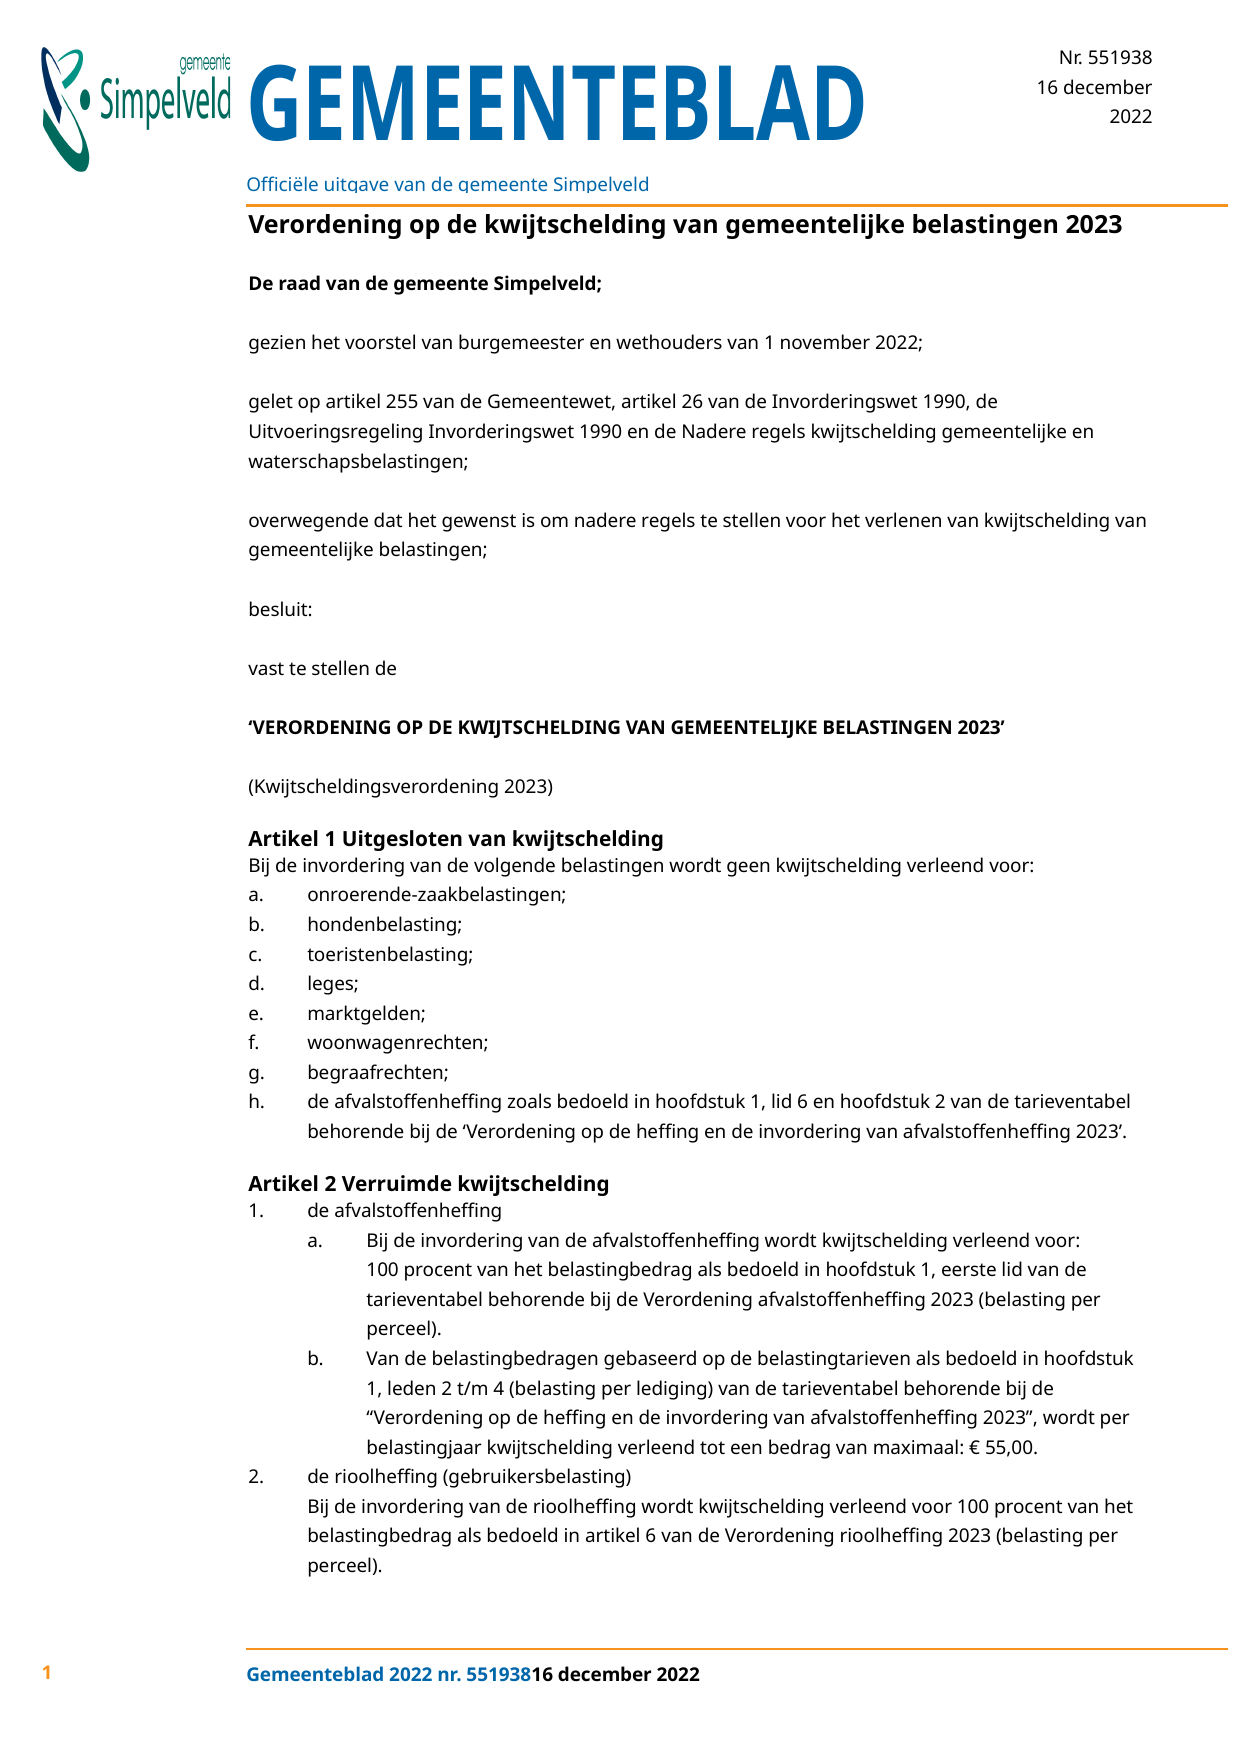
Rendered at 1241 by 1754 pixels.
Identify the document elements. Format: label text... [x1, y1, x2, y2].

list de rioolheffing (gebruikersbelasting) [248, 1463, 1152, 1489]
list begraafrechten; [248, 1059, 1152, 1085]
text (Kwijtscheldingsverordening 2023) [248, 773, 1152, 799]
list hondenbelasting; [248, 911, 1152, 937]
list onroerende-zaakbelastingen; [248, 882, 1152, 907]
text gezien het voorstel van burgemeester en wethouders van 1 november 2022; [248, 329, 1152, 355]
text ‘VERORDENING OP DE KWIJTSCHELDING VAN GEMEENTELIJKE BELASTINGEN 2023’ [248, 714, 1152, 740]
list Bij de invordering van de afvalstoffenheffing wordt kwijtschelding verleend voor: [307, 1227, 1152, 1252]
list marktgelden; [248, 1000, 1152, 1026]
text gelet op artikel 255 van de Gemeentewet, artikel 26 van de Invorderingswet 1990, de Uitvoeringsregeling Invorderingswet 1990 en de Nadere regels kwijtschelding gemeentelijke en waterschapsbelastingen; [248, 389, 1152, 473]
text Bij de invordering van de volgende belastingen wordt geen kwijtschelding verleend voor: [248, 852, 1152, 878]
text De raad van de gemeente Simpelveld; [248, 270, 1152, 296]
list 100 procent van het belastingbedrag als bedoeld in hoofdstuk 1, eerste lid van de tarieventabel behorende bij de Verordening afvalstoffenheffing 2023 (belasting per perceel). [307, 1256, 1152, 1341]
list Bij de invordering van de rioolheffing wordt kwijtschelding verleend voor 100 procent van het belastingbedrag als bedoeld in artikel 6 van de Verordening rioolheffing 2023 (belasting per perceel). [248, 1493, 1152, 1578]
text Verordening op de kwijtschelding van gemeentelijke belastingen 2023 [248, 207, 1152, 241]
text Artikel 2 Verruimde kwijtschelding [248, 1169, 1152, 1197]
list Van de belastingbedragen gebaseerd op de belastingtarieven als bedoeld in hoofdstuk 1, leden 2 t/m 4 (belasting per lediging) van de tarieventabel behorende bij de “Verordening op de heffing en de invordering van afvalstoffenheffing 2023”, wordt per belastingjaar kwijtschelding verleend tot een bedrag van maximaal: € 55,00. [307, 1345, 1152, 1459]
text besluit: [248, 596, 1152, 621]
list de afvalstoffenheffing [248, 1197, 1152, 1223]
picture [41, 47, 231, 172]
text overwegende dat het gewenst is om nadere regels te stellen voor het verlenen van kwijtschelding van gemeentelijke belastingen; [248, 507, 1152, 562]
list toeristenbelasting; [248, 941, 1152, 967]
text Artikel 1 Uitgesloten van kwijtschelding [248, 824, 1152, 852]
text vast te stellen de [248, 655, 1152, 681]
list de afvalstoffenheffing zoals bedoeld in hoofdstuk 1, lid 6 en hoofdstuk 2 van de tarieventabel behorende bij de ‘Verordening op de heffing en de invordering van afvalstoffenheffing 2023’. [248, 1089, 1152, 1144]
list woonwagenrechten; [248, 1029, 1152, 1055]
list leges; [248, 970, 1152, 996]
